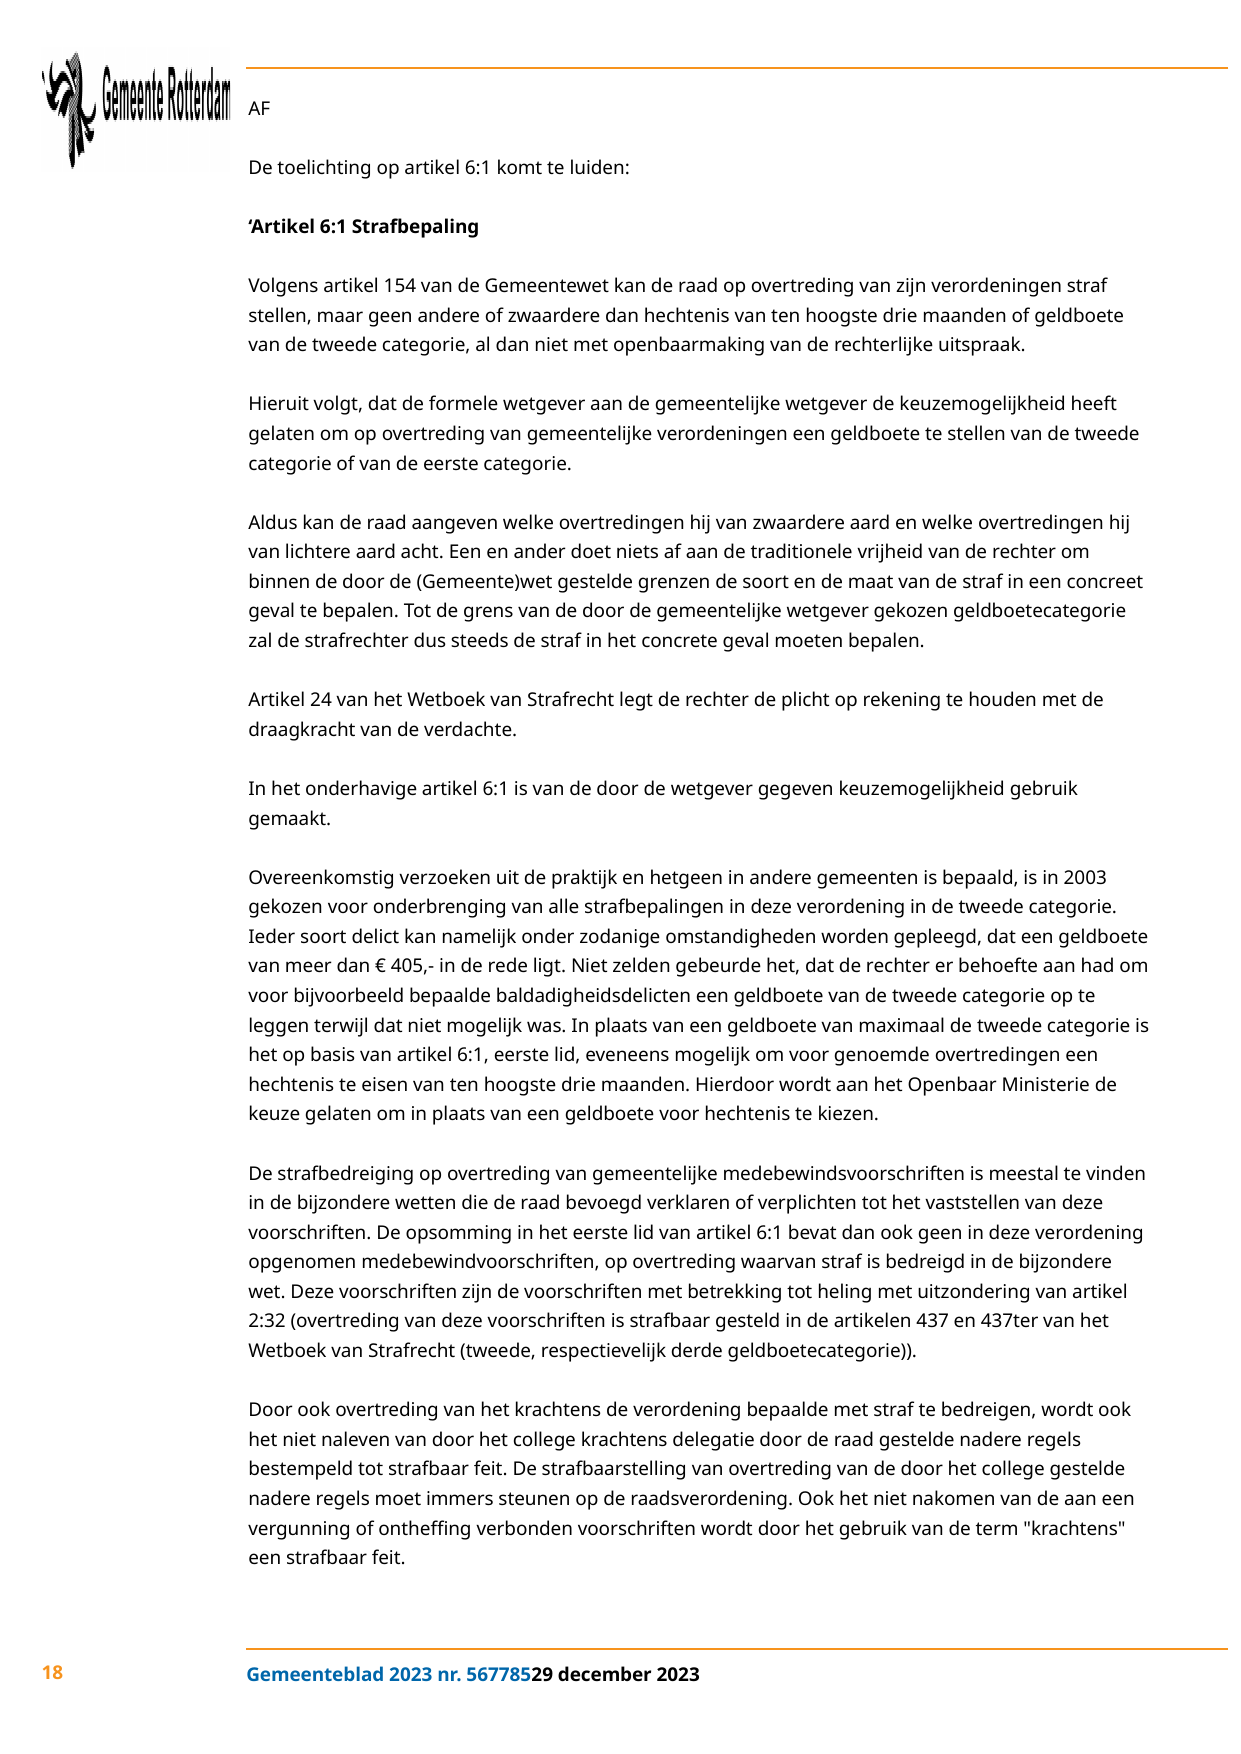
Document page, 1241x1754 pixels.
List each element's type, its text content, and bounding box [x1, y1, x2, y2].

text ‘Artikel 6:1 Strafbepaling [248, 213, 1152, 239]
text AF [248, 95, 1152, 121]
text Door ook overtreding van het krachtens de verordening bepaalde met straf te bedreigen, wordt ook het niet naleven van door het college krachtens delegatie door de raad gestelde nadere regels bestempeld tot strafbaar feit. De strafbaarstelling van overtreding van de door het college gestelde nadere regels moet immers steunen op de raadsverordening. Ook het niet nakomen van de aan een vergunning of ontheffing verbonden voorschriften wordt door het gebruik van de term "krachtens" een strafbaar feit. [248, 1396, 1152, 1570]
text Overeenkomstig verzoeken uit de praktijk en hetgeen in andere gemeenten is bepaald, is in 2003 gekozen voor onderbrenging van alle strafbepalingen in deze verordening in de tweede categorie. Ieder soort delict kan namelijk onder zodanige omstandigheden worden gepleegd, dat een geldboete van meer dan € 405,- in de rede ligt. Niet zelden gebeurde het, dat de rechter er behoefte aan had om voor bijvoorbeeld bepaalde baldadigheidsdelicten een geldboete van de tweede categorie op te leggen terwijl dat niet mogelijk was. In plaats van een geldboete van maximaal de tweede categorie is het op basis van artikel 6:1, eerste lid, eveneens mogelijk om voor genoemde overtredingen een hechtenis te eisen van ten hoogste drie maanden. Hierdoor wordt aan het Openbaar Ministerie de keuze gelaten om in plaats van een geldboete voor hechtenis te kiezen. [248, 864, 1152, 1126]
text Aldus kan de raad aangeven welke overtredingen hij van zwaardere aard en welke overtredingen hij van lichtere aard acht. Een en ander doet niets af aan de traditionele vrijheid van de rechter om binnen de door de (Gemeente)wet gestelde grenzen de soort en de maat van de straf in een concreet geval te bepalen. Tot de grens van de door de gemeentelijke wetgever gekozen geldboetecategorie zal de strafrechter dus steeds de straf in het concrete geval moeten bepalen. [248, 509, 1152, 653]
text In het onderhavige artikel 6:1 is van de door de wetgever gegeven keuzemogelijkheid gebruik gemaakt. [248, 775, 1152, 831]
picture [41, 47, 231, 172]
text De toelichting op artikel 6:1 komt te luiden: [248, 154, 1152, 180]
text Volgens artikel 154 van de Gemeentewet kan de raad op overtreding van zijn verordeningen straf stellen, maar geen andere of zwaardere dan hechtenis van ten hoogste drie maanden of geldboete van de tweede categorie, al dan niet met openbaarmaking van de rechterlijke uitspraak. [248, 272, 1152, 357]
text De strafbedreiging op overtreding van gemeentelijke medebewindsvoorschriften is meestal te vinden in de bijzondere wetten die de raad bevoegd verklaren of verplichten tot het vaststellen van deze voorschriften. De opsomming in het eerste lid van artikel 6:1 bevat dan ook geen in deze verordening opgenomen medebewindvoorschriften, op overtreding waarvan straf is bedreigd in de bijzondere wet. Deze voorschriften zijn de voorschriften met betrekking tot heling met uitzondering van artikel 2:32 (overtreding van deze voorschriften is strafbaar gesteld in de artikelen 437 en 437ter van het Wetboek van Strafrecht (tweede, respectievelijk derde geldboetecategorie)). [248, 1160, 1152, 1363]
text Artikel 24 van het Wetboek van Strafrecht legt de rechter de plicht op rekening te houden met de draagkracht van de verdachte. [248, 686, 1152, 742]
text Hieruit volgt, dat de formele wetgever aan de gemeentelijke wetgever de keuzemogelijkheid heeft gelaten om op overtreding van gemeentelijke verordeningen een geldboete te stellen van de tweede categorie of van de eerste categorie. [248, 391, 1152, 476]
